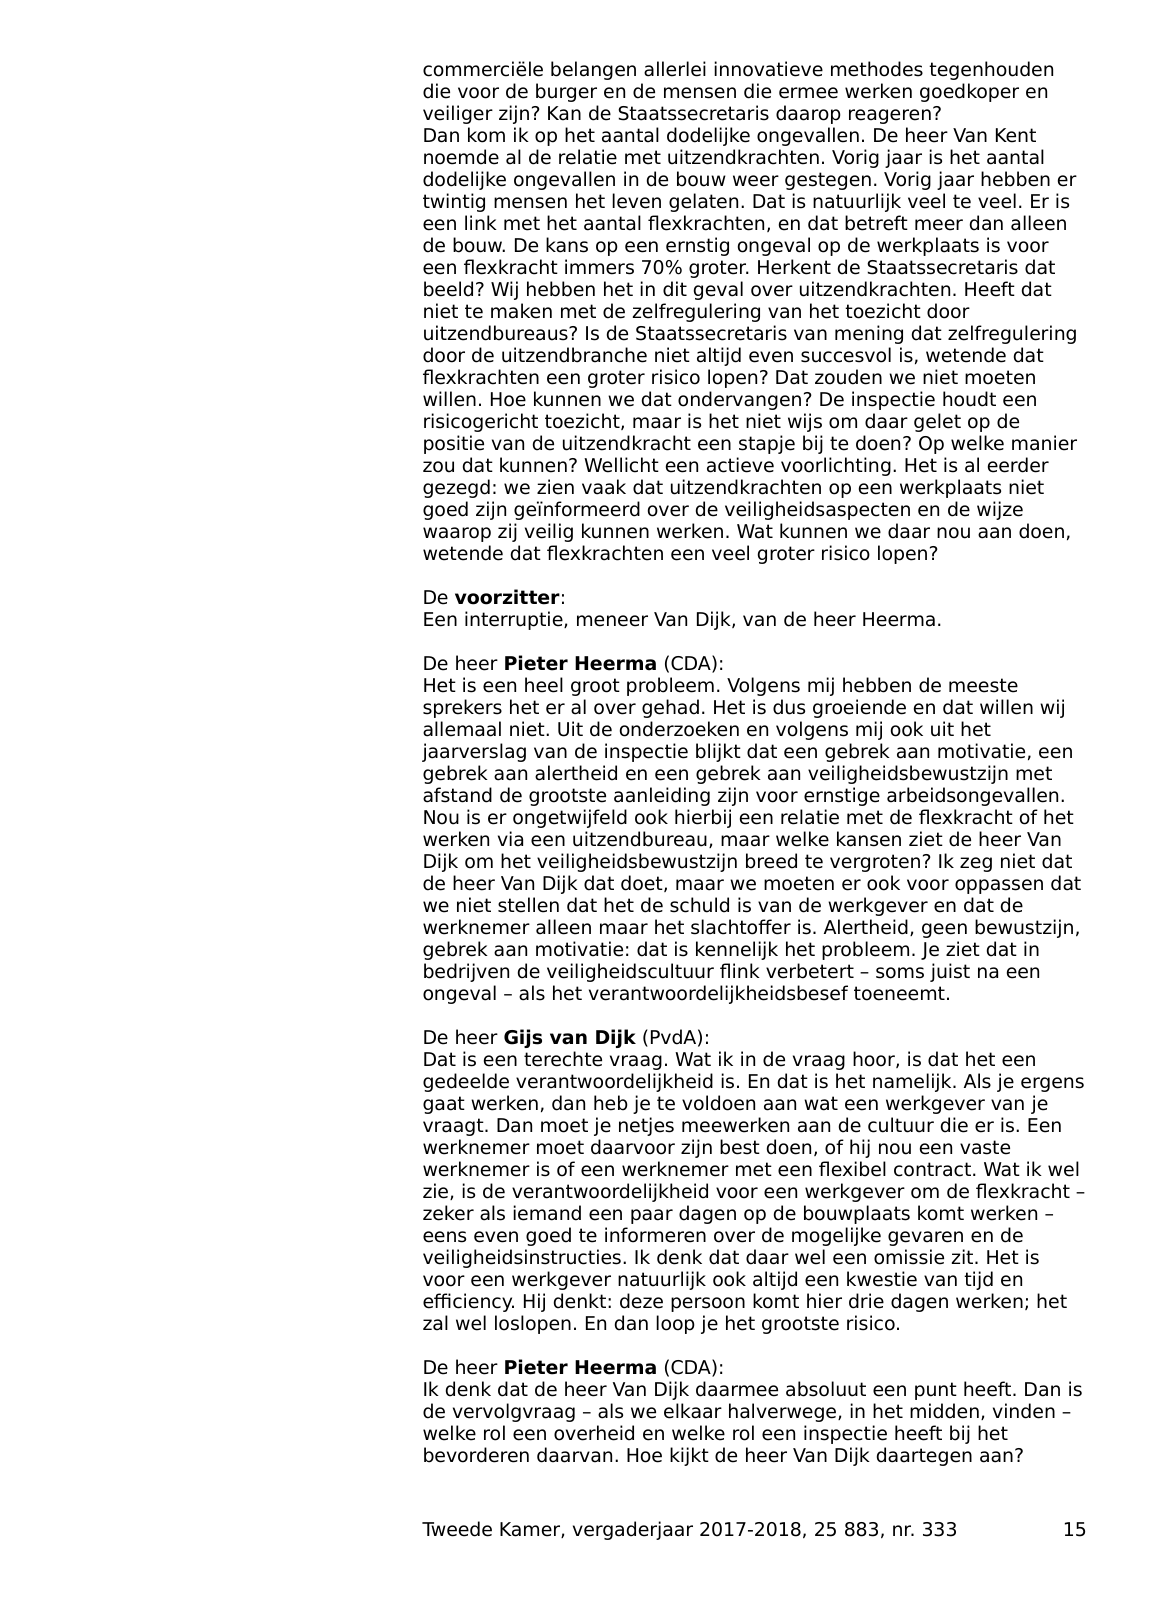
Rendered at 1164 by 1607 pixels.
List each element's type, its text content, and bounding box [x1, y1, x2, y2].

text De heer Gijs van Dijk (PvdA): [422, 1027, 1087, 1049]
text Ik denk dat de heer Van Dijk daarmee absoluut een punt heeft. Dan is de vervolgvraag – als we elkaar halverwege, in het midden, vinden – welke rol een overheid en welke rol een inspectie heeft bij het bevorderen daarvan. Hoe kijkt de heer Van Dijk daartegen aan? [422, 1379, 1087, 1467]
text commerciële belangen allerlei innovatieve methodes tegenhouden die voor de burger en de mensen die ermee werken goedkoper en veiliger zijn? Kan de Staatssecretaris daarop reageren? [422, 59, 1087, 125]
text De voorzitter: [422, 587, 1087, 609]
text Dan kom ik op het aantal dodelijke ongevallen. De heer Van Kent noemde al de relatie met uitzendkrachten. Vorig jaar is het aantal dodelijke ongevallen in de bouw weer gestegen. Vorig jaar hebben er twintig mensen het leven gelaten. Dat is natuurlijk veel te veel. Er is een link met het aantal flexkrachten, en dat betreft meer dan alleen de bouw. De kans op een ernstig ongeval op de werkplaats is voor een flexkracht immers 70% groter. Herkent de Staatssecretaris dat beeld? Wij hebben het in dit geval over uitzendkrachten. Heeft dat niet te maken met de zelfregulering van het toezicht door uitzendbureaus? Is de Staatssecretaris van mening dat zelfregulering door de uitzendbranche niet altijd even succesvol is, wetende dat flexkrachten een groter risico lopen? Dat zouden we niet moeten willen. Hoe kunnen we dat ondervangen? De inspectie houdt een risicogericht toezicht, maar is het niet wijs om daar gelet op de positie van de uitzendkracht een stapje bij te doen? Op welke manier zou dat kunnen? Wellicht een actieve voorlichting. Het is al eerder gezegd: we zien vaak dat uitzendkrachten op een werkplaats niet goed zijn geïnformeerd over de veiligheidsaspecten en de wijze waarop zij veilig kunnen werken. Wat kunnen we daar nou aan doen, wetende dat flexkrachten een veel groter risico lopen? [422, 125, 1087, 564]
text Het is een heel groot probleem. Volgens mij hebben de meeste sprekers het er al over gehad. Het is dus groeiende en dat willen wij allemaal niet. Uit de onderzoeken en volgens mij ook uit het jaarverslag van de inspectie blijkt dat een gebrek aan motivatie, een gebrek aan alertheid en een gebrek aan veiligheidsbewustzijn met afstand de grootste aanleiding zijn voor ernstige arbeidsongevallen. Nou is er ongetwijfeld ook hierbij een relatie met de flexkracht of het werken via een uitzendbureau, maar welke kansen ziet de heer Van Dijk om het veiligheidsbewustzijn breed te vergroten? Ik zeg niet dat de heer Van Dijk dat doet, maar we moeten er ook voor oppassen dat we niet stellen dat het de schuld is van de werkgever en dat de werknemer alleen maar het slachtoffer is. Alertheid, geen bewustzijn, gebrek aan motivatie: dat is kennelijk het probleem. Je ziet dat in bedrijven de veiligheidscultuur flink verbetert – soms juist na een ongeval – als het verantwoordelijkheidsbesef toeneemt. [422, 675, 1087, 1004]
text Een interruptie, meneer Van Dijk, van de heer Heerma. [422, 609, 1087, 631]
text De heer Pieter Heerma (CDA): [422, 653, 1087, 675]
text Dat is een terechte vraag. Wat ik in de vraag hoor, is dat het een gedeelde verantwoordelijkheid is. En dat is het namelijk. Als je ergens gaat werken, dan heb je te voldoen aan wat een werkgever van je vraagt. Dan moet je netjes meewerken aan de cultuur die er is. Een werknemer moet daarvoor zijn best doen, of hij nou een vaste werknemer is of een werknemer met een flexibel contract. Wat ik wel zie, is de verantwoordelijkheid voor een werkgever om de flexkracht – zeker als iemand een paar dagen op de bouwplaats komt werken – eens even goed te informeren over de mogelijke gevaren en de veiligheidsinstructies. Ik denk dat daar wel een omissie zit. Het is voor een werkgever natuurlijk ook altijd een kwestie van tijd en efficiency. Hij denkt: deze persoon komt hier drie dagen werken; het zal wel loslopen. En dan loop je het grootste risico. [422, 1049, 1087, 1334]
text De heer Pieter Heerma (CDA): [422, 1357, 1087, 1379]
